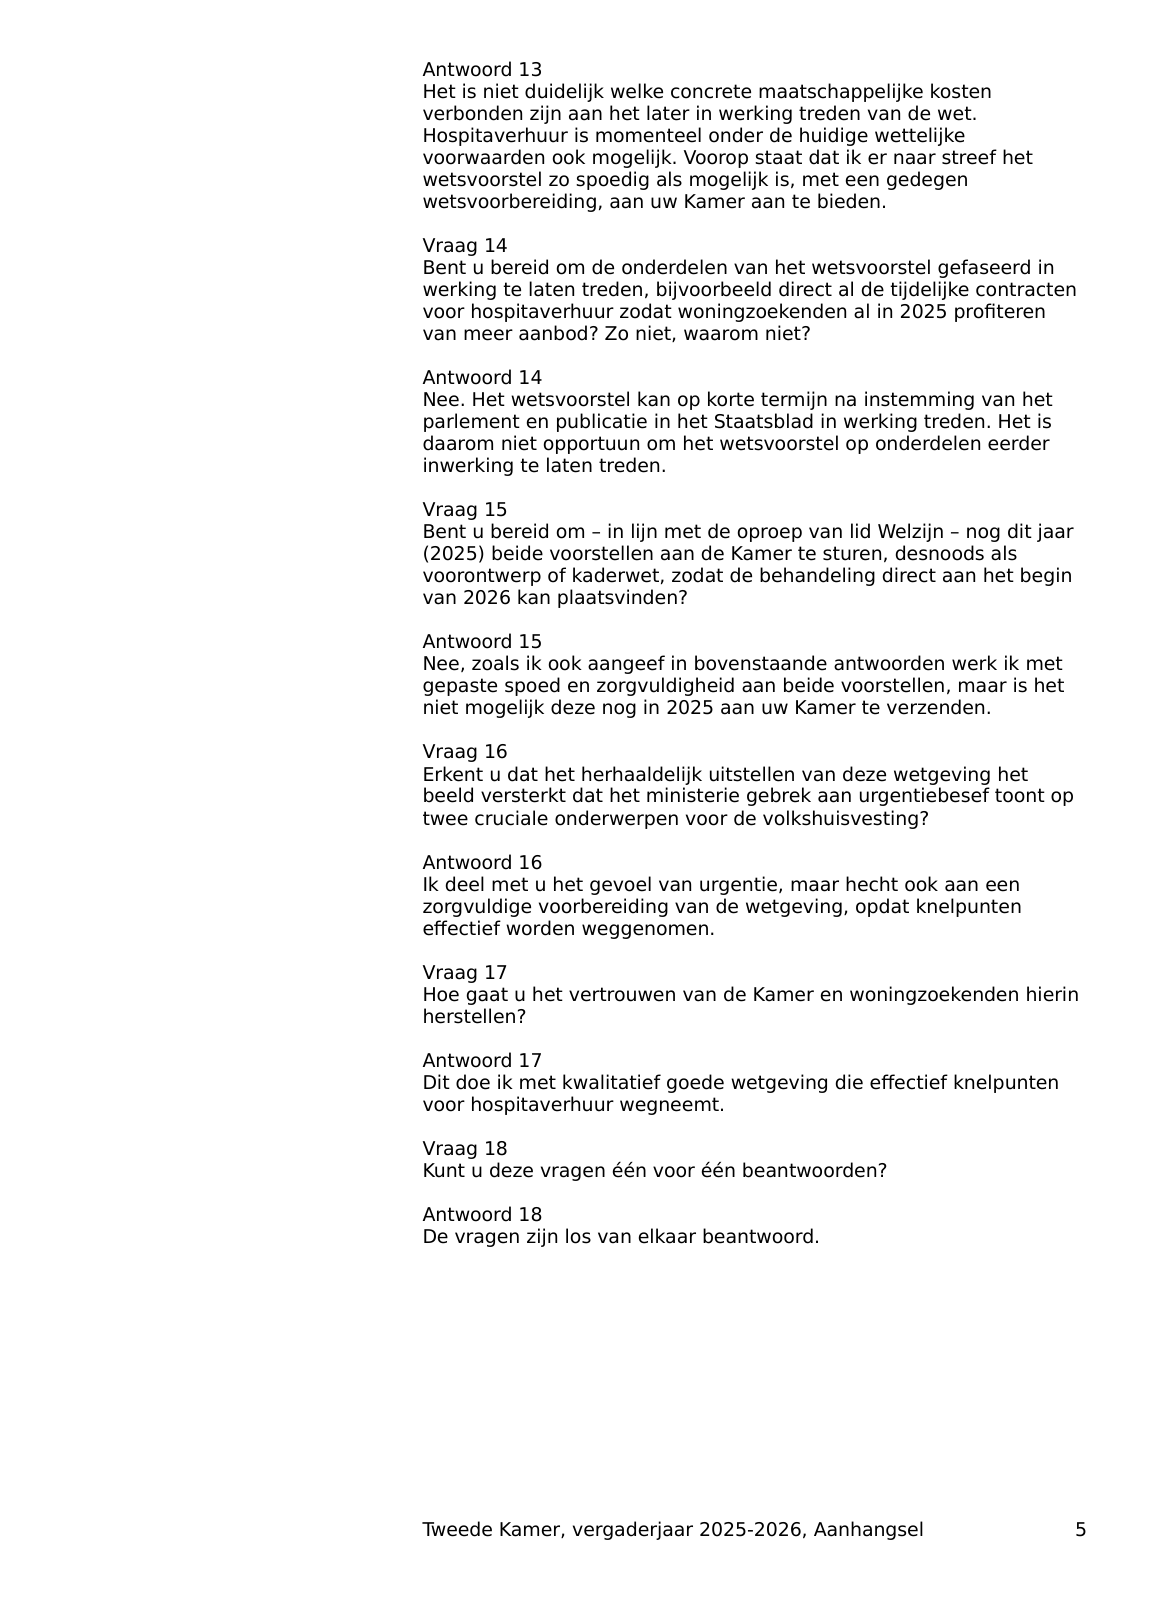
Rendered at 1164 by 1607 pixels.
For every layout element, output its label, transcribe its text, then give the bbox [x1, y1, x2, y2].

text Ik deel met u het gevoel van urgentie, maar hecht ook aan een zorgvuldige voorbereiding van de wetgeving, opdat knelpunten effectief worden weggenomen. [422, 873, 1087, 939]
text Antwoord 15 [422, 631, 1087, 653]
text Antwoord 13 [422, 59, 1087, 81]
text Nee, zoals ik ook aangeef in bovenstaande antwoorden werk ik met gepaste spoed en zorgvuldigheid aan beide voorstellen, maar is het niet mogelijk deze nog in 2025 aan uw Kamer te verzenden. [422, 653, 1087, 719]
text Antwoord 18 [422, 1204, 1087, 1226]
text Antwoord 14 [422, 367, 1087, 389]
text Vraag 16 [422, 741, 1087, 763]
text Bent u bereid om – in lijn met de oproep van lid Welzijn – nog dit jaar (2025) beide voorstellen aan de Kamer te sturen, desnoods als voorontwerp of kaderwet, zodat de behandeling direct aan het begin van 2026 kan plaatsvinden? [422, 521, 1087, 609]
text Antwoord 17 [422, 1050, 1087, 1072]
text Vraag 18 [422, 1138, 1087, 1160]
text Vraag 15 [422, 499, 1087, 521]
text Dit doe ik met kwalitatief goede wetgeving die effectief knelpunten voor hospitaverhuur wegneemt. [422, 1072, 1087, 1116]
text Antwoord 16 [422, 852, 1087, 873]
text Het is niet duidelijk welke concrete maatschappelijke kosten verbonden zijn aan het later in werking treden van de wet. Hospitaverhuur is momenteel onder de huidige wettelijke voorwaarden ook mogelijk. Voorop staat dat ik er naar streef het wetsvoorstel zo spoedig als mogelijk is, met een gedegen wetsvoorbereiding, aan uw Kamer aan te bieden. [422, 81, 1087, 213]
text Vraag 14 [422, 235, 1087, 257]
text Bent u bereid om de onderdelen van het wetsvoorstel gefaseerd in werking te laten treden, bijvoorbeeld direct al de tijdelijke contracten voor hospitaverhuur zodat woningzoekenden al in 2025 profiteren van meer aanbod? Zo niet, waarom niet? [422, 257, 1087, 345]
text De vragen zijn los van elkaar beantwoord. [422, 1226, 1087, 1248]
text Kunt u deze vragen één voor één beantwoorden? [422, 1160, 1087, 1182]
text Hoe gaat u het vertrouwen van de Kamer en woningzoekenden hierin herstellen? [422, 984, 1087, 1028]
text Nee. Het wetsvoorstel kan op korte termijn na instemming van het parlement en publicatie in het Staatsblad in werking treden. Het is daarom niet opportuun om het wetsvoorstel op onderdelen eerder inwerking te laten treden. [422, 389, 1087, 477]
text Vraag 17 [422, 962, 1087, 984]
text Erkent u dat het herhaaldelijk uitstellen van deze wetgeving het beeld versterkt dat het ministerie gebrek aan urgentiebesef toont op twee cruciale onderwerpen voor de volkshuisvesting? [422, 763, 1087, 829]
